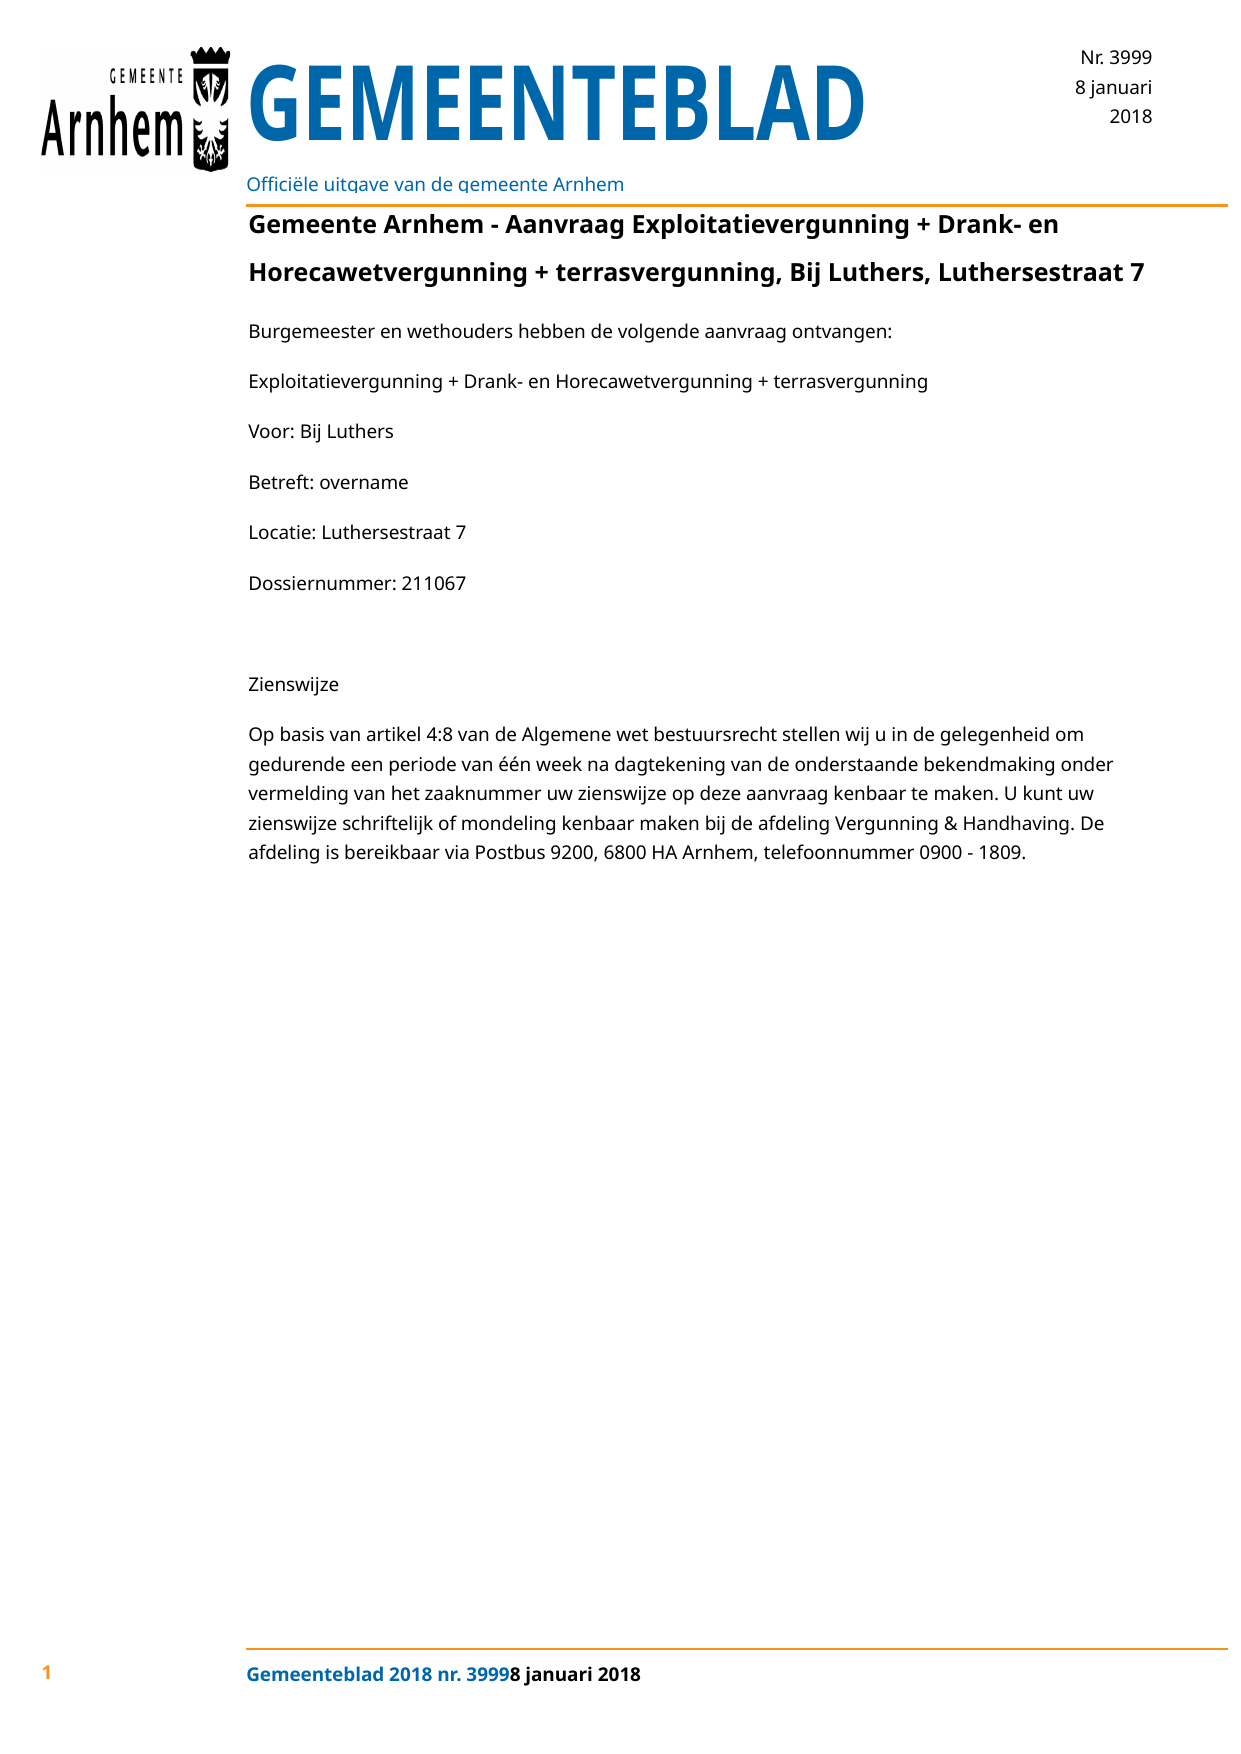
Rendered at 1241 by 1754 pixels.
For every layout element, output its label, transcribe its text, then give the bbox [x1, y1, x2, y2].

text Dossiernummer: 211067 [248, 570, 1152, 596]
text Zienswijze [248, 671, 1152, 697]
text Burgemeester en wethouders hebben de volgende aanvraag ontvangen: [248, 318, 1152, 344]
text Locatie: Luthersestraat 7 [248, 519, 1152, 545]
text Op basis van artikel 4:8 van de Algemene wet bestuursrecht stellen wij u in de gelegenheid om gedurende een periode van één week na dagtekening van de onderstaande bekendmaking onder vermelding van het zaaknummer uw zienswijze op deze aanvraag kenbaar te maken. U kunt uw zienswijze schriftelijk of mondeling kenbaar maken bij de afdeling Vergunning & Handhaving. De afdeling is bereikbaar via Postbus 9200, 6800 HA Arnhem, telefoonnummer 0900 - 1809. [248, 721, 1152, 865]
picture [41, 47, 231, 172]
text Voor: Bij Luthers [248, 419, 1152, 444]
text Exploitatievergunning + Drank- en Horecawetvergunning + terrasvergunning [248, 368, 1152, 394]
text Betreft: overname [248, 469, 1152, 495]
text Gemeente Arnhem - Aanvraag Exploitatievergunning + Drank- en Horecawetvergunning + terrasvergunning, Bij Luthers, Luthersestraat 7 [248, 207, 1152, 288]
